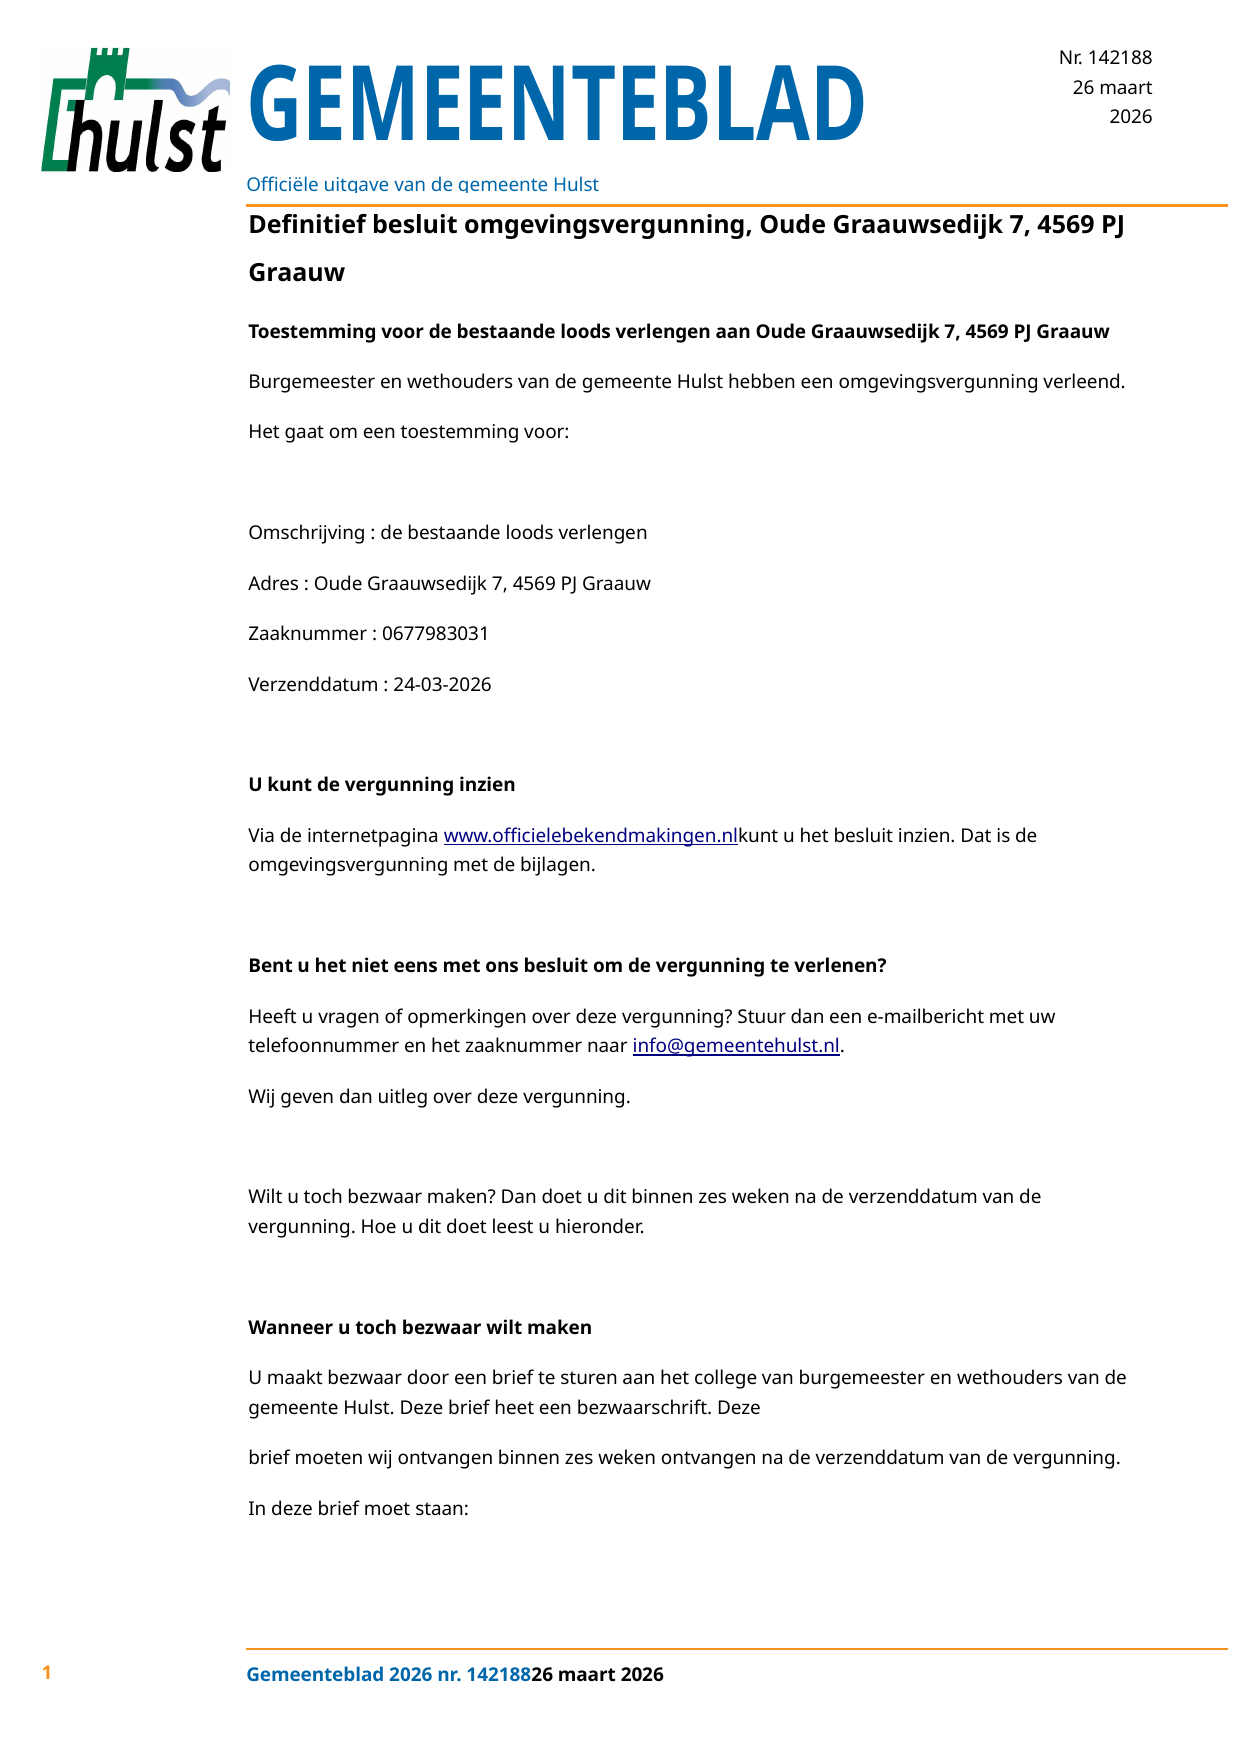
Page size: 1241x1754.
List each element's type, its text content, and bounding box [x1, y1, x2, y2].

text Wanneer u toch bezwaar wilt maken [248, 1314, 1152, 1340]
text Definitief besluit omgevingsvergunning, Oude Graauwsedijk 7, 4569 PJ Graauw [248, 207, 1152, 288]
text Omschrijving : de bestaande loods verlengen [248, 519, 1152, 545]
text Burgemeester en wethouders van de gemeente Hulst hebben een omgevingsvergunning verleend. [248, 368, 1152, 394]
text Wij geven dan uitleg over deze vergunning. [248, 1083, 1152, 1109]
text Bent u het niet eens met ons besluit om de vergunning te verlenen? [248, 952, 1152, 978]
text Zaaknummer : 0677983031 [248, 620, 1152, 646]
text Toestemming voor de bestaande loods verlengen aan Oude Graauwsedijk 7, 4569 PJ Graauw [248, 318, 1152, 344]
text Adres : Oude Graauwsedijk 7, 4569 PJ Graauw [248, 570, 1152, 596]
text brief moeten wij ontvangen binnen zes weken ontvangen na de verzenddatum van de vergunning. [248, 1444, 1152, 1470]
text U kunt de vergunning inzien [248, 772, 1152, 797]
picture [41, 47, 231, 172]
text Verzenddatum : 24-03-2026 [248, 671, 1152, 697]
text Wilt u toch bezwaar maken? Dan doet u dit binnen zes weken na de verzenddatum van de vergunning. Hoe u dit doet leest u hieronder. [248, 1184, 1152, 1239]
text Heeft u vragen of opmerkingen over deze vergunning? Stuur dan een e-mailbericht met uw telefoonnummer en het zaaknummer naar info@gemeentehulst.nl. [248, 1003, 1152, 1058]
text U maakt bezwaar door een brief te sturen aan het college van burgemeester en wethouders van de gemeente Hulst. Deze brief heet een bezwaarschrift. Deze [248, 1364, 1152, 1420]
text Via de internetpagina www.officielebekendmakingen.nlkunt u het besluit inzien. Dat is de omgevingsvergunning met de bijlagen. [248, 822, 1152, 877]
text Het gaat om een toestemming voor: [248, 419, 1152, 444]
text In deze brief moet staan: [248, 1495, 1152, 1521]
